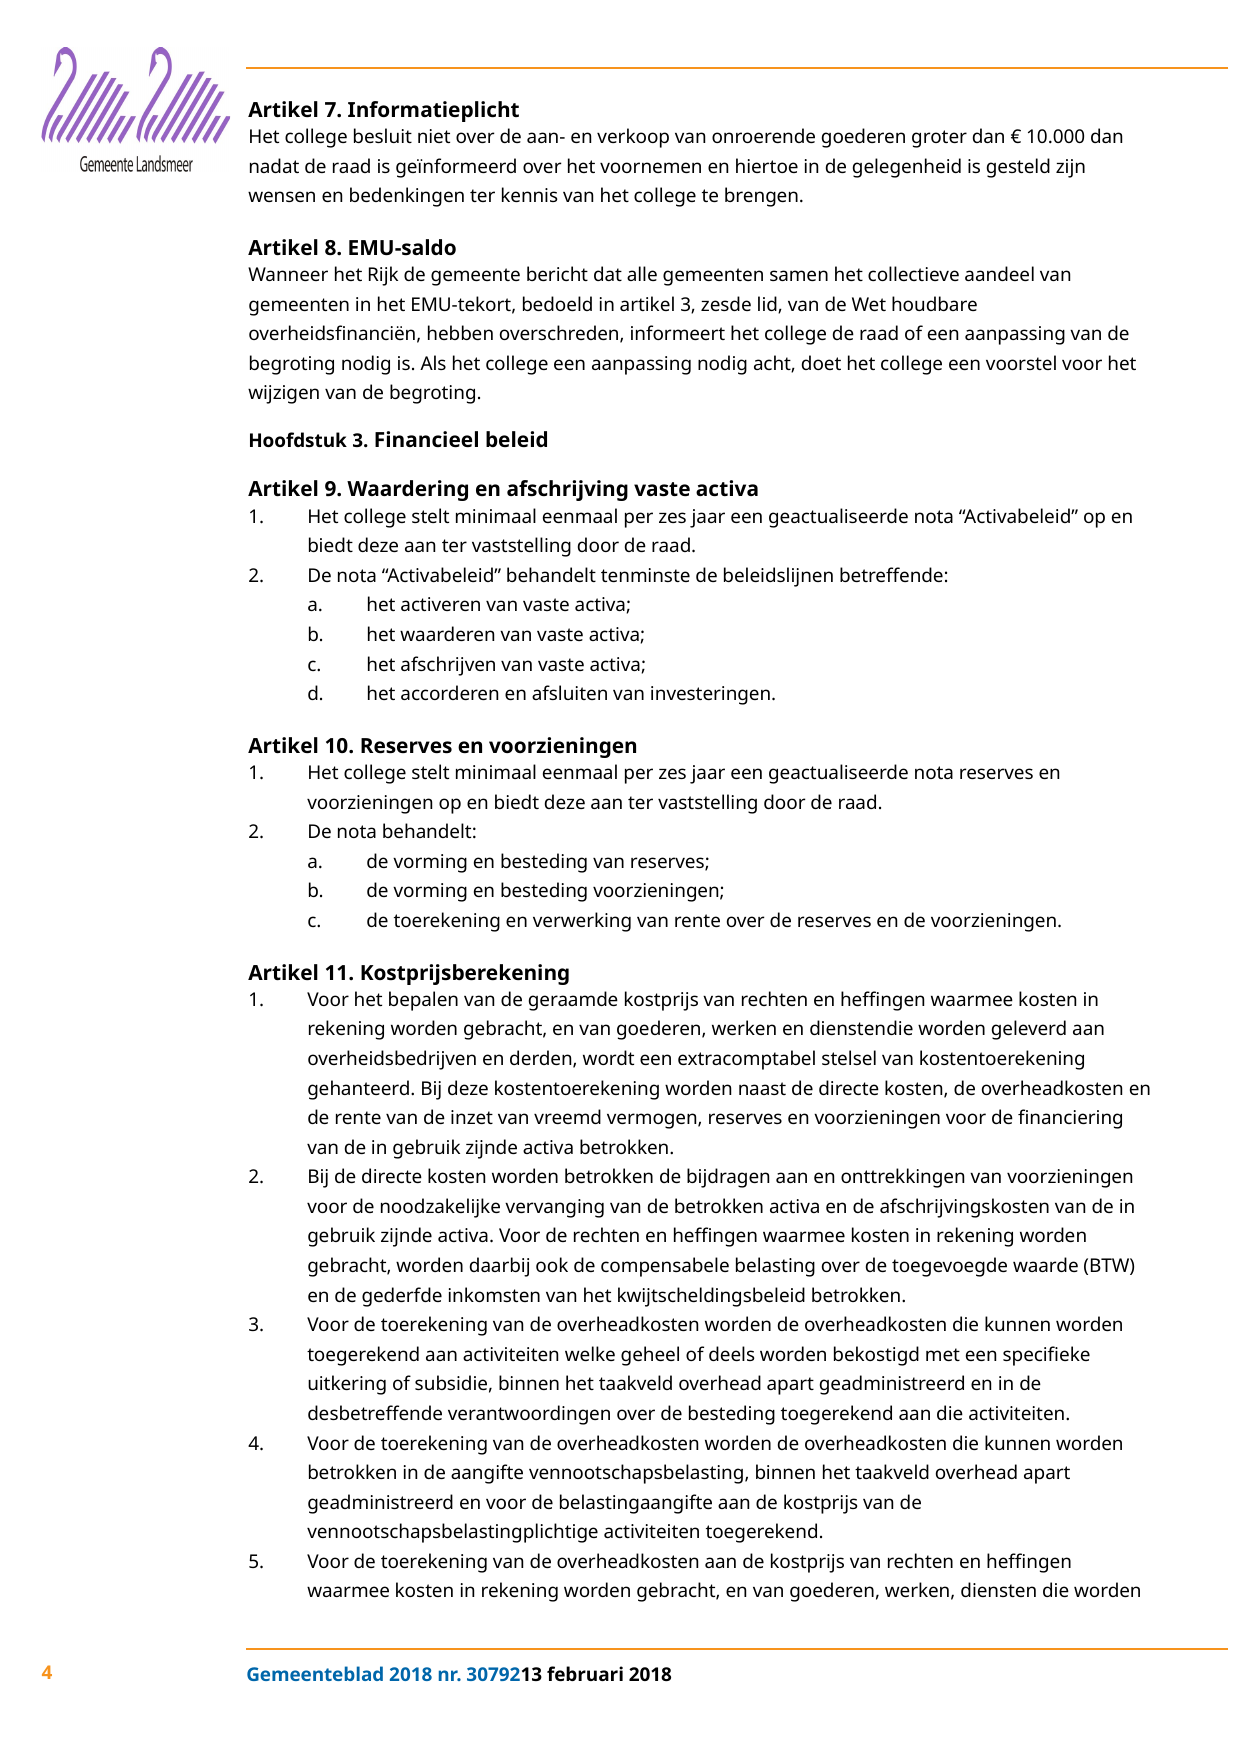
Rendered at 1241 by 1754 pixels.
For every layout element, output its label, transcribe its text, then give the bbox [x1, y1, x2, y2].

list Bij de directe kosten worden betrokken de bijdragen aan en onttrekkingen van voorzieningen voor de noodzakelijke vervanging van de betrokken activa en de afschrijvingskosten van de in gebruik zijnde activa. Voor de rechten en heffingen waarmee kosten in rekening worden gebracht, worden daarbij ook de compensabele belasting over de toegevoegde waarde (BTW) en de gederfde inkomsten van het kwijtscheldingsbeleid betrokken. [248, 1163, 1152, 1308]
list De nota “Activabeleid” behandelt tenminste de beleidslijnen betreffende: [248, 562, 1152, 588]
list Het college stelt minimaal eenmaal per zes jaar een geactualiseerde nota “Activabeleid” op en biedt deze aan ter vaststelling door de raad. [248, 503, 1152, 558]
text Hoofdstuk 3. Financieel beleid [248, 425, 1152, 454]
text Het college besluit niet over de aan- en verkoop van onroerende goederen groter dan € 10.000 dan nadat de raad is geïnformeerd over het voornemen en hiertoe in de gelegenheid is gesteld zijn wensen en bedenkingen ter kennis van het college te brengen. [248, 123, 1152, 208]
text Wanneer het Rijk de gemeente bericht dat alle gemeenten samen het collectieve aandeel van gemeenten in het EMU-tekort, bedoeld in artikel 3, zesde lid, van de Wet houdbare overheidsfinanciën, hebben overschreden, informeert het college de raad of een aanpassing van de begroting nodig is. Als het college een aanpassing nodig acht, doet het college een voorstel voor het wijzigen van de begroting. [248, 261, 1152, 405]
text Artikel 10. Reserves en voorzieningen [248, 731, 1152, 759]
text Artikel 11. Kostprijsberekening [248, 958, 1152, 986]
list het accorderen en afsluiten van investeringen. [307, 680, 1152, 706]
list het activeren van vaste activa; [307, 592, 1152, 617]
text Artikel 8. EMU-saldo [248, 233, 1152, 261]
list De nota behandelt: [248, 818, 1152, 844]
list de vorming en besteding voorzieningen; [307, 878, 1152, 903]
list Voor de toerekening van de overheadkosten worden de overheadkosten die kunnen worden toegerekend aan activiteiten welke geheel of deels worden bekostigd met een specifieke uitkering of subsidie, binnen het taakveld overhead apart geadministreerd en in de desbetreffende verantwoordingen over de besteding toegerekend aan die activiteiten. [248, 1311, 1152, 1426]
list Het college stelt minimaal eenmaal per zes jaar een geactualiseerde nota reserves en voorzieningen op en biedt deze aan ter vaststelling door de raad. [248, 759, 1152, 814]
list Voor de toerekening van de overheadkosten aan de kostprijs van rechten en heffingen waarmee kosten in rekening worden gebracht, en van goederen, werken, diensten die worden [248, 1548, 1152, 1603]
list Voor de toerekening van de overheadkosten worden de overheadkosten die kunnen worden betrokken in de aangifte vennootschapsbelasting, binnen het taakveld overhead apart geadministreerd en voor de belastingaangifte aan de kostprijs van de vennootschapsbelastingplichtige activiteiten toegerekend. [248, 1430, 1152, 1544]
list het waarderen van vaste activa; [307, 621, 1152, 647]
picture [41, 47, 231, 172]
list het afschrijven van vaste activa; [307, 651, 1152, 677]
list de toerekening en verwerking van rente over de reserves en de voorzieningen. [307, 907, 1152, 933]
list de vorming en besteding van reserves; [307, 848, 1152, 874]
list Voor het bepalen van de geraamde kostprijs van rechten en heffingen waarmee kosten in rekening worden gebracht, en van goederen, werken en dienstendie worden geleverd aan overheidsbedrijven en derden, wordt een extracomptabel stelsel van kostentoerekening gehanteerd. Bij deze kostentoerekening worden naast de directe kosten, de overheadkosten en de rente van de inzet van vreemd vermogen, reserves en voorzieningen voor de financiering van de in gebruik zijnde activa betrokken. [248, 986, 1152, 1160]
text Artikel 7. Informatieplicht [248, 95, 1152, 123]
text Artikel 9. Waardering en afschrijving vaste activa [248, 474, 1152, 503]
